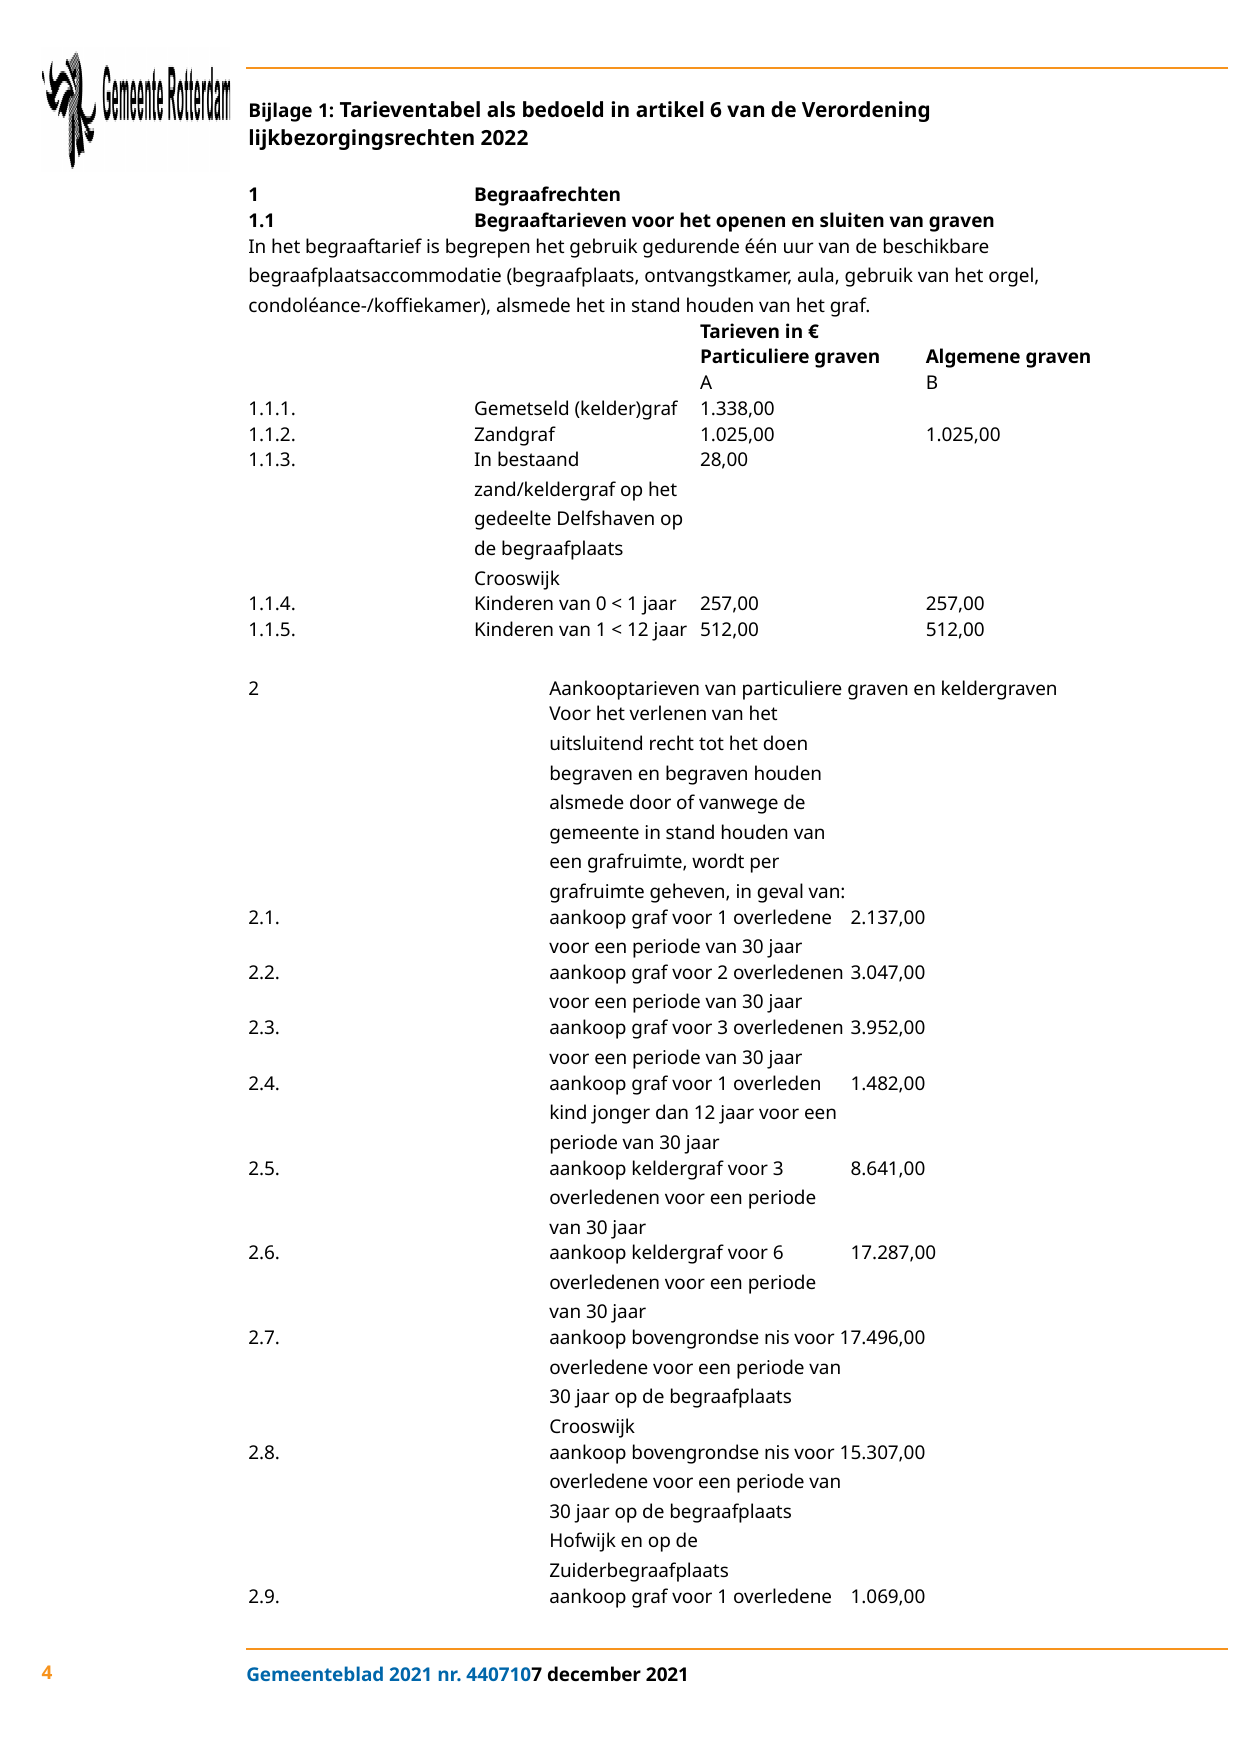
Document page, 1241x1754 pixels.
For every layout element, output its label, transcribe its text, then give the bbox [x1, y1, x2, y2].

table_cell 1.1 [248, 207, 474, 233]
table_cell 2.3. [248, 1015, 549, 1070]
table_cell 1.1.1. [248, 395, 474, 421]
table_cell 2.5. [248, 1155, 549, 1239]
table_cell 512,00 [926, 616, 1152, 642]
table_cell 1.025,00 [926, 421, 1152, 446]
table_cell 2.9. [248, 1583, 549, 1609]
table_cell 2.8. [248, 1439, 549, 1583]
table_cell 1.1.2. [248, 421, 474, 446]
table_cell aankoop graf voor 1 overleden kind jonger dan 12 jaar voor een periode van 30 jaar [549, 1070, 850, 1155]
table_cell Zandgraf [474, 421, 700, 446]
table_cell aankoop bovengrondse nis voor 1 overledene voor een periode van 30 jaar op de begraafplaats Crooswijk [549, 1325, 850, 1439]
table_header 2 [248, 675, 549, 701]
table_cell [248, 344, 474, 369]
table_cell [248, 701, 549, 904]
table_cell 2.7. [248, 1325, 549, 1439]
table_cell aankoop bovengrondse nis voor 1 overledene voor een periode van 30 jaar op de begraafplaats Hofwijk en op de Zuiderbegraafplaats [549, 1439, 850, 1583]
table_cell B [926, 369, 1152, 395]
table_cell [474, 344, 700, 369]
table_cell 257,00 [926, 591, 1152, 616]
table_cell [926, 446, 1152, 591]
table_cell 1.1.3. [248, 446, 474, 591]
table_cell 1.1.5. [248, 616, 474, 642]
table_cell 1.482,00 [850, 1070, 1152, 1155]
table_cell 257,00 [700, 591, 926, 616]
table_cell [474, 369, 700, 395]
picture [41, 47, 231, 172]
table_cell 1.338,00 [700, 395, 926, 421]
table_cell Tarieven in € [700, 318, 1152, 343]
table_cell [926, 395, 1152, 421]
table_cell 1.025,00 [700, 421, 926, 446]
table_cell aankoop graf voor 1 overledene voor een periode van 30 jaar [549, 904, 850, 959]
table_cell 28,00 [700, 446, 926, 591]
table_cell 3.952,00 [850, 1015, 1152, 1070]
table_cell 512,00 [700, 616, 926, 642]
table_cell In bestaand zand/keldergraf op het gedeelte Delfshaven op de begraafplaats Crooswijk [474, 446, 700, 591]
table_cell aankoop graf voor 1 overledene [549, 1583, 850, 1609]
table_cell 2.4. [248, 1070, 549, 1155]
table_cell 7.496,00 [850, 1325, 1152, 1439]
table_cell Kinderen van 0 < 1 jaar [474, 591, 700, 616]
table_cell 2.2. [248, 959, 549, 1014]
table_cell 2.6. [248, 1240, 549, 1324]
table_cell 2.137,00 [850, 904, 1152, 959]
table_cell [248, 318, 700, 343]
table_cell 2.1. [248, 904, 549, 959]
table_header 1 [248, 181, 474, 207]
table_cell 1.069,00 [850, 1583, 1152, 1609]
table_cell Particuliere graven [700, 344, 926, 369]
table_header Aankooptarieven van particuliere graven en keldergraven [549, 675, 1152, 701]
table_cell [850, 701, 1152, 904]
table_cell 1.1.4. [248, 591, 474, 616]
table_cell aankoop keldergraf voor 6 overledenen voor een periode van 30 jaar [549, 1240, 850, 1324]
table_cell 17.287,00 [850, 1240, 1152, 1324]
table_cell In het begraaftarief is begrepen het gebruik gedurende één uur van de beschikbare begraafplaatsaccommodatie (begraafplaats, ontvangstkamer, aula, gebruik van het orgel, condoléance-/koffiekamer), alsmede het in stand houden van het graf. [248, 233, 1152, 318]
table_cell Voor het verlenen van het uitsluitend recht tot het doen begraven en begraven houden alsmede door of vanwege de gemeente in stand houden van een grafruimte, wordt per grafruimte geheven, in geval van: [549, 701, 850, 904]
table_cell Algemene graven [926, 344, 1152, 369]
text Bijlage 1: Tarieventabel als bedoeld in artikel 6 van de Verordening lijkbezorgingsrechten 2022 [248, 95, 1152, 152]
table_cell Gemetseld (kelder)graf [474, 395, 700, 421]
table_cell Begraaftarieven voor het openen en sluiten van graven [474, 207, 1152, 233]
table_header Begraafrechten [474, 181, 1152, 207]
table_cell 5.307,00 [850, 1439, 1152, 1583]
table_cell aankoop graf voor 2 overledenen voor een periode van 30 jaar [549, 959, 850, 1014]
table_cell [248, 369, 474, 395]
table_cell aankoop keldergraf voor 3 overledenen voor een periode van 30 jaar [549, 1155, 850, 1239]
table_cell 3.047,00 [850, 959, 1152, 1014]
table_cell 8.641,00 [850, 1155, 1152, 1239]
table_cell Kinderen van 1 < 12 jaar [474, 616, 700, 642]
table_cell A [700, 369, 926, 395]
table_cell aankoop graf voor 3 overledenen voor een periode van 30 jaar [549, 1015, 850, 1070]
